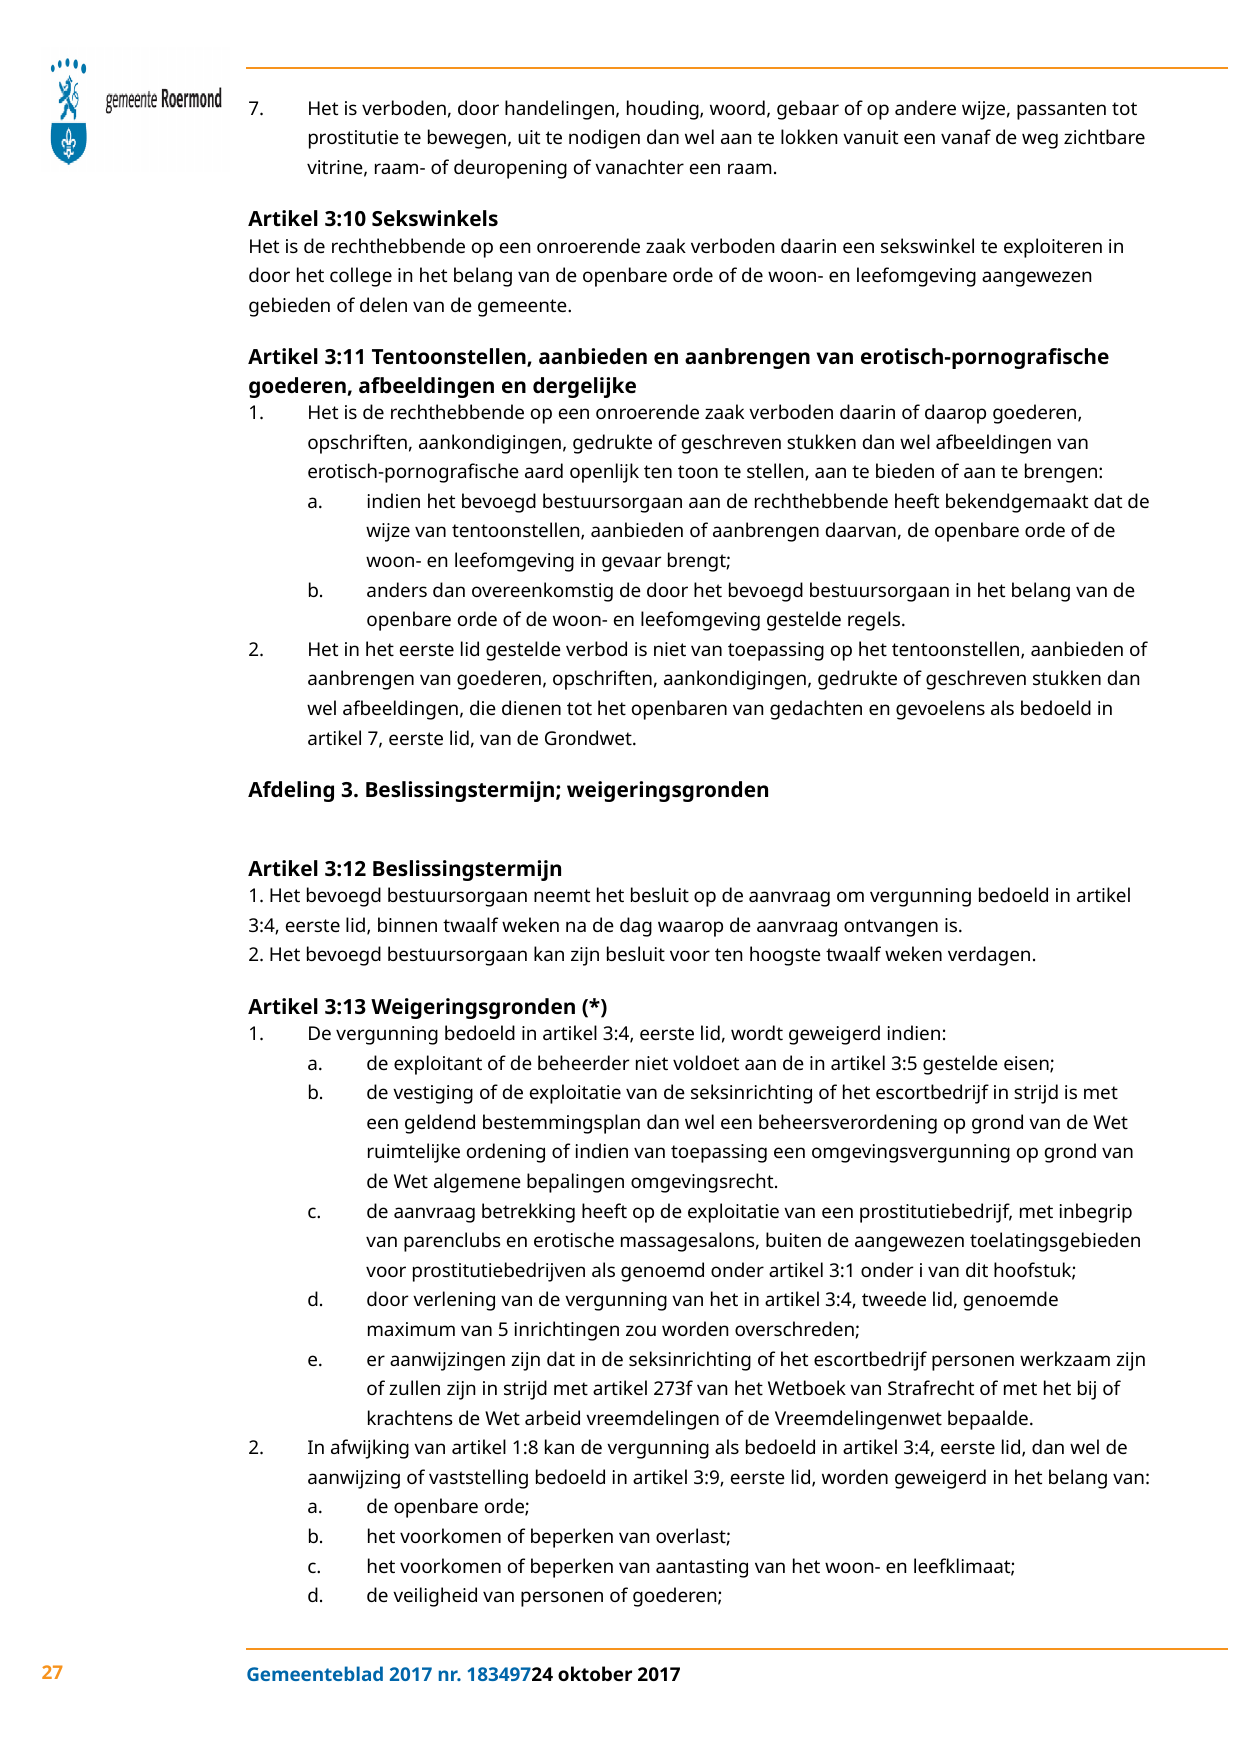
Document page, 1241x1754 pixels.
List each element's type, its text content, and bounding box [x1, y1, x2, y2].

list er aanwijzingen zijn dat in de seksinrichting of het escortbedrijf personen werkzaam zijn of zullen zijn in strijd met artikel 273f van het Wetboek van Strafrecht of met het bij of krachtens de Wet arbeid vreemdelingen of de Vreemdelingenwet bepaalde. [307, 1346, 1152, 1431]
list de exploitant of de beheerder niet voldoet aan de in artikel 3:5 gestelde eisen; [307, 1050, 1152, 1076]
list de openbare orde; [307, 1494, 1152, 1519]
list Het is verboden, door handelingen, houding, woord, gebaar of op andere wijze, passanten tot prostitutie te bewegen, uit te nodigen dan wel aan te lokken vanuit een vanaf de weg zichtbare vitrine, raam- of deuropening of vanachter een raam. [248, 95, 1152, 180]
list Het is de rechthebbende op een onroerende zaak verboden daarin of daarop goederen, opschriften, aankondigingen, gedrukte of geschreven stukken dan wel afbeeldingen van erotisch-pornografische aard openlijk ten toon te stellen, aan te bieden of aan te brengen: [248, 399, 1152, 484]
list In afwijking van artikel 1:8 kan de vergunning als bedoeld in artikel 3:4, eerste lid, dan wel de aanwijzing of vaststelling bedoeld in artikel 3:9, eerste lid, worden geweigerd in het belang van: [248, 1434, 1152, 1490]
list anders dan overeenkomstig de door het bevoegd bestuursorgaan in het belang van de openbare orde of de woon- en leefomgeving gestelde regels. [307, 577, 1152, 632]
list door verlening van de vergunning van het in artikel 3:4, tweede lid, genoemde maximum van 5 inrichtingen zou worden overschreden; [307, 1287, 1152, 1342]
text Artikel 3:10 Sekswinkels [248, 204, 1152, 233]
text Artikel 3:12 Beslissingstermijn [248, 854, 1152, 882]
picture [41, 47, 231, 172]
list de vestiging of de exploitatie van de seksinrichting of het escortbedrijf in strijd is met een geldend bestemmingsplan dan wel een beheersverordening op grond van de Wet ruimtelijke ordening of indien van toepassing een omgevingsvergunning op grond van de Wet algemene bepalingen omgevingsrecht. [307, 1079, 1152, 1194]
text Artikel 3:13 Weigeringsgronden (*) [248, 992, 1152, 1020]
list de aanvraag betrekking heeft op de exploitatie van een prostitutiebedrijf, met inbegrip van parenclubs en erotische massagesalons, buiten de aangewezen toelatingsgebieden voor prostitutiebedrijven als genoemd onder artikel 3:1 onder i van dit hoofstuk; [307, 1198, 1152, 1283]
list het voorkomen of beperken van aantasting van het woon- en leefklimaat; [307, 1553, 1152, 1579]
list het voorkomen of beperken van overlast; [307, 1523, 1152, 1549]
list indien het bevoegd bestuursorgaan aan de rechthebbende heeft bekendgemaakt dat de wijze van tentoonstellen, aanbieden of aanbrengen daarvan, de openbare orde of de woon- en leefomgeving in gevaar brengt; [307, 488, 1152, 573]
list De vergunning bedoeld in artikel 3:4, eerste lid, wordt geweigerd indien: [248, 1020, 1152, 1046]
list de veiligheid van personen of goederen; [307, 1582, 1152, 1608]
text 1. Het bevoegd bestuursorgaan neemt het besluit op de aanvraag om vergunning bedoeld in artikel 3:4, eerste lid, binnen twaalf weken na de dag waarop de aanvraag ontvangen is. [248, 882, 1152, 938]
list Het in het eerste lid gestelde verbod is niet van toepassing op het tentoonstellen, aanbieden of aanbrengen van goederen, opschriften, aankondigingen, gedrukte of geschreven stukken dan wel afbeeldingen, die dienen tot het openbaren van gedachten en gevoelens als bedoeld in artikel 7, eerste lid, van de Grondwet. [248, 636, 1152, 750]
text Het is de rechthebbende op een onroerende zaak verboden daarin een sekswinkel te exploiteren in door het college in het belang van de openbare orde of de woon- en leefomgeving aangewezen gebieden of delen van de gemeente. [248, 233, 1152, 318]
text Artikel 3:11 Tentoonstellen, aanbieden en aanbrengen van erotisch-pornografische goederen, afbeeldingen en dergelijke [248, 342, 1152, 399]
text 2. Het bevoegd bestuursorgaan kan zijn besluit voor ten hoogste twaalf weken verdagen. [248, 942, 1152, 967]
text Afdeling 3. Beslissingstermijn; weigeringsgronden [248, 775, 1152, 803]
